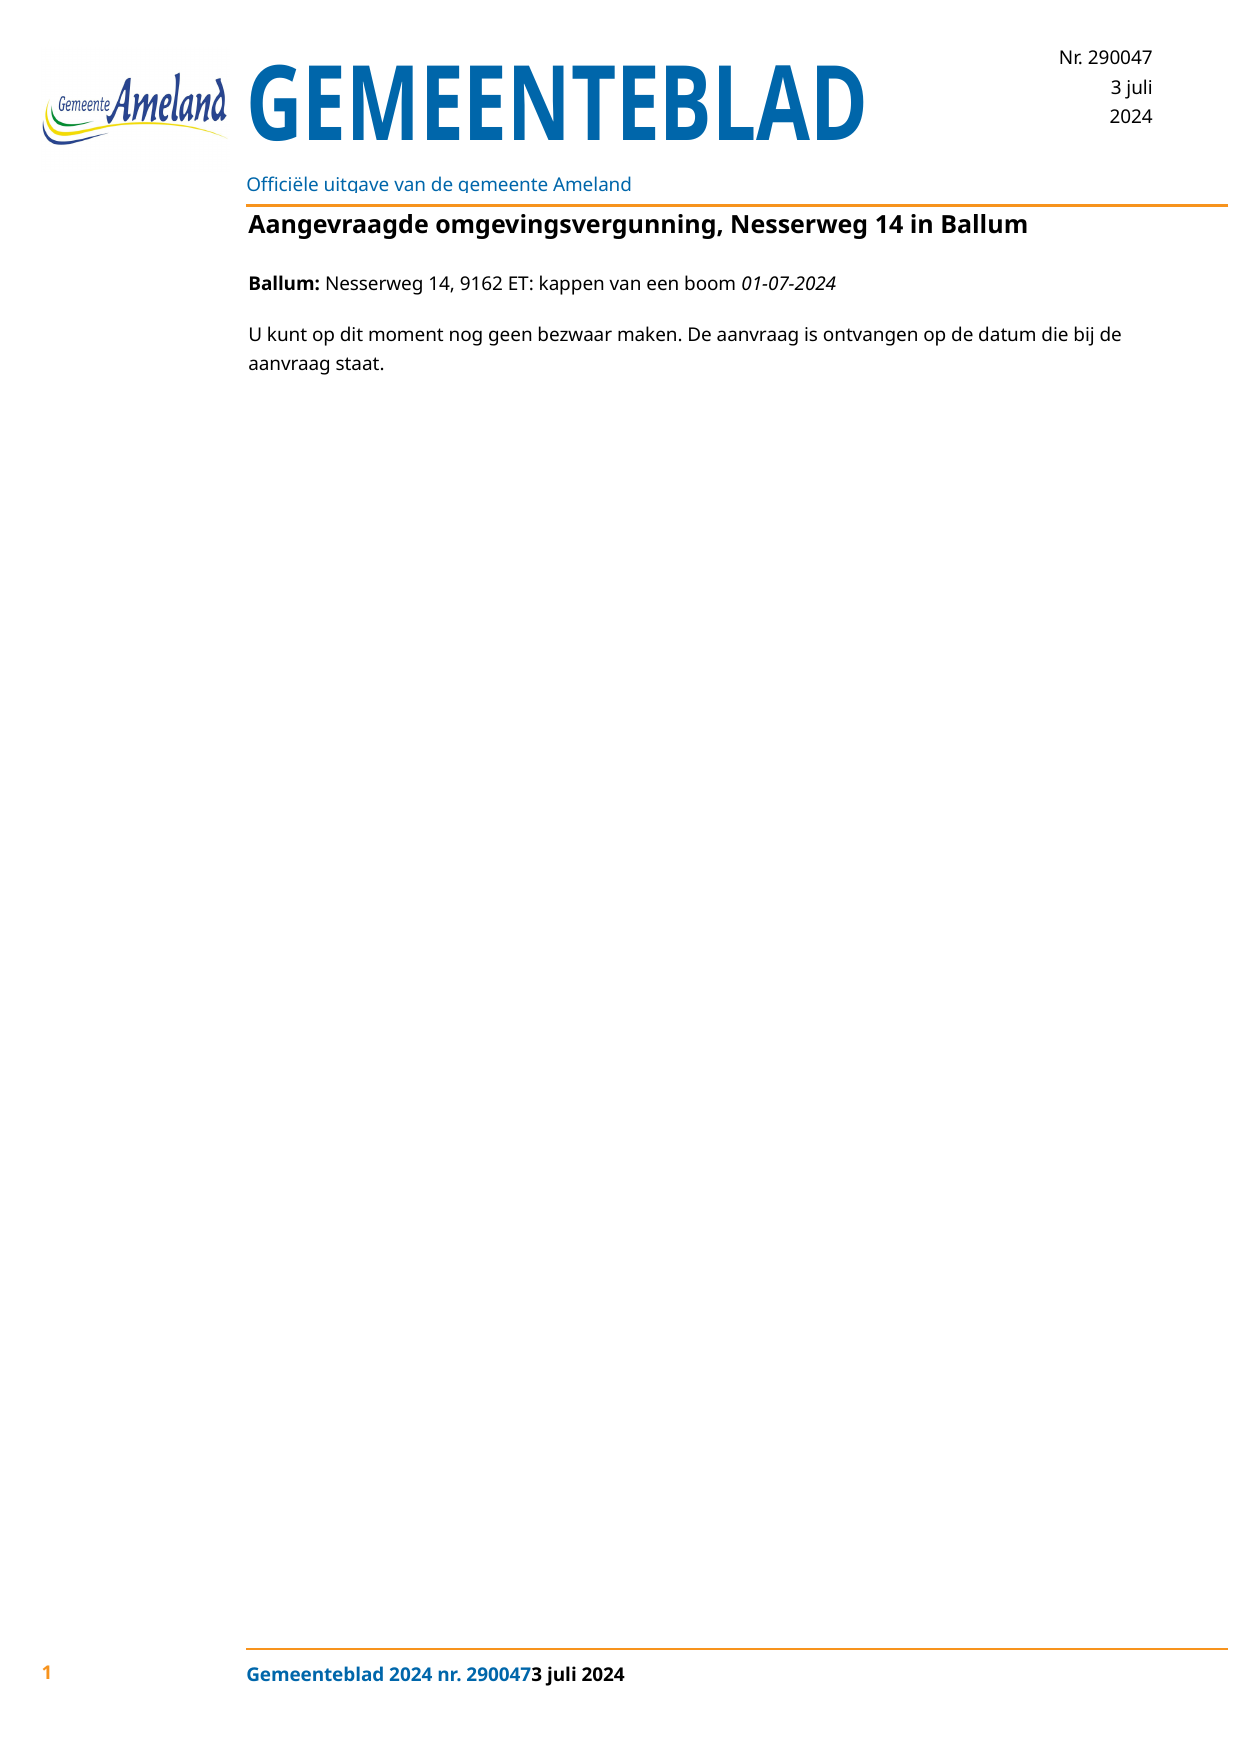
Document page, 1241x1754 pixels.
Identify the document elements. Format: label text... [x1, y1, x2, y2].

text Aangevraagde omgevingsvergunning, Nesserweg 14 in Ballum [248, 207, 1152, 241]
text Ballum: Nesserweg 14, 9162 ET: kappen van een boom 01-07-2024 [248, 270, 1152, 296]
text U kunt op dit moment nog geen bezwaar maken. De aanvraag is ontvangen op de datum die bij de aanvraag staat. [248, 321, 1152, 376]
picture [41, 47, 231, 172]
